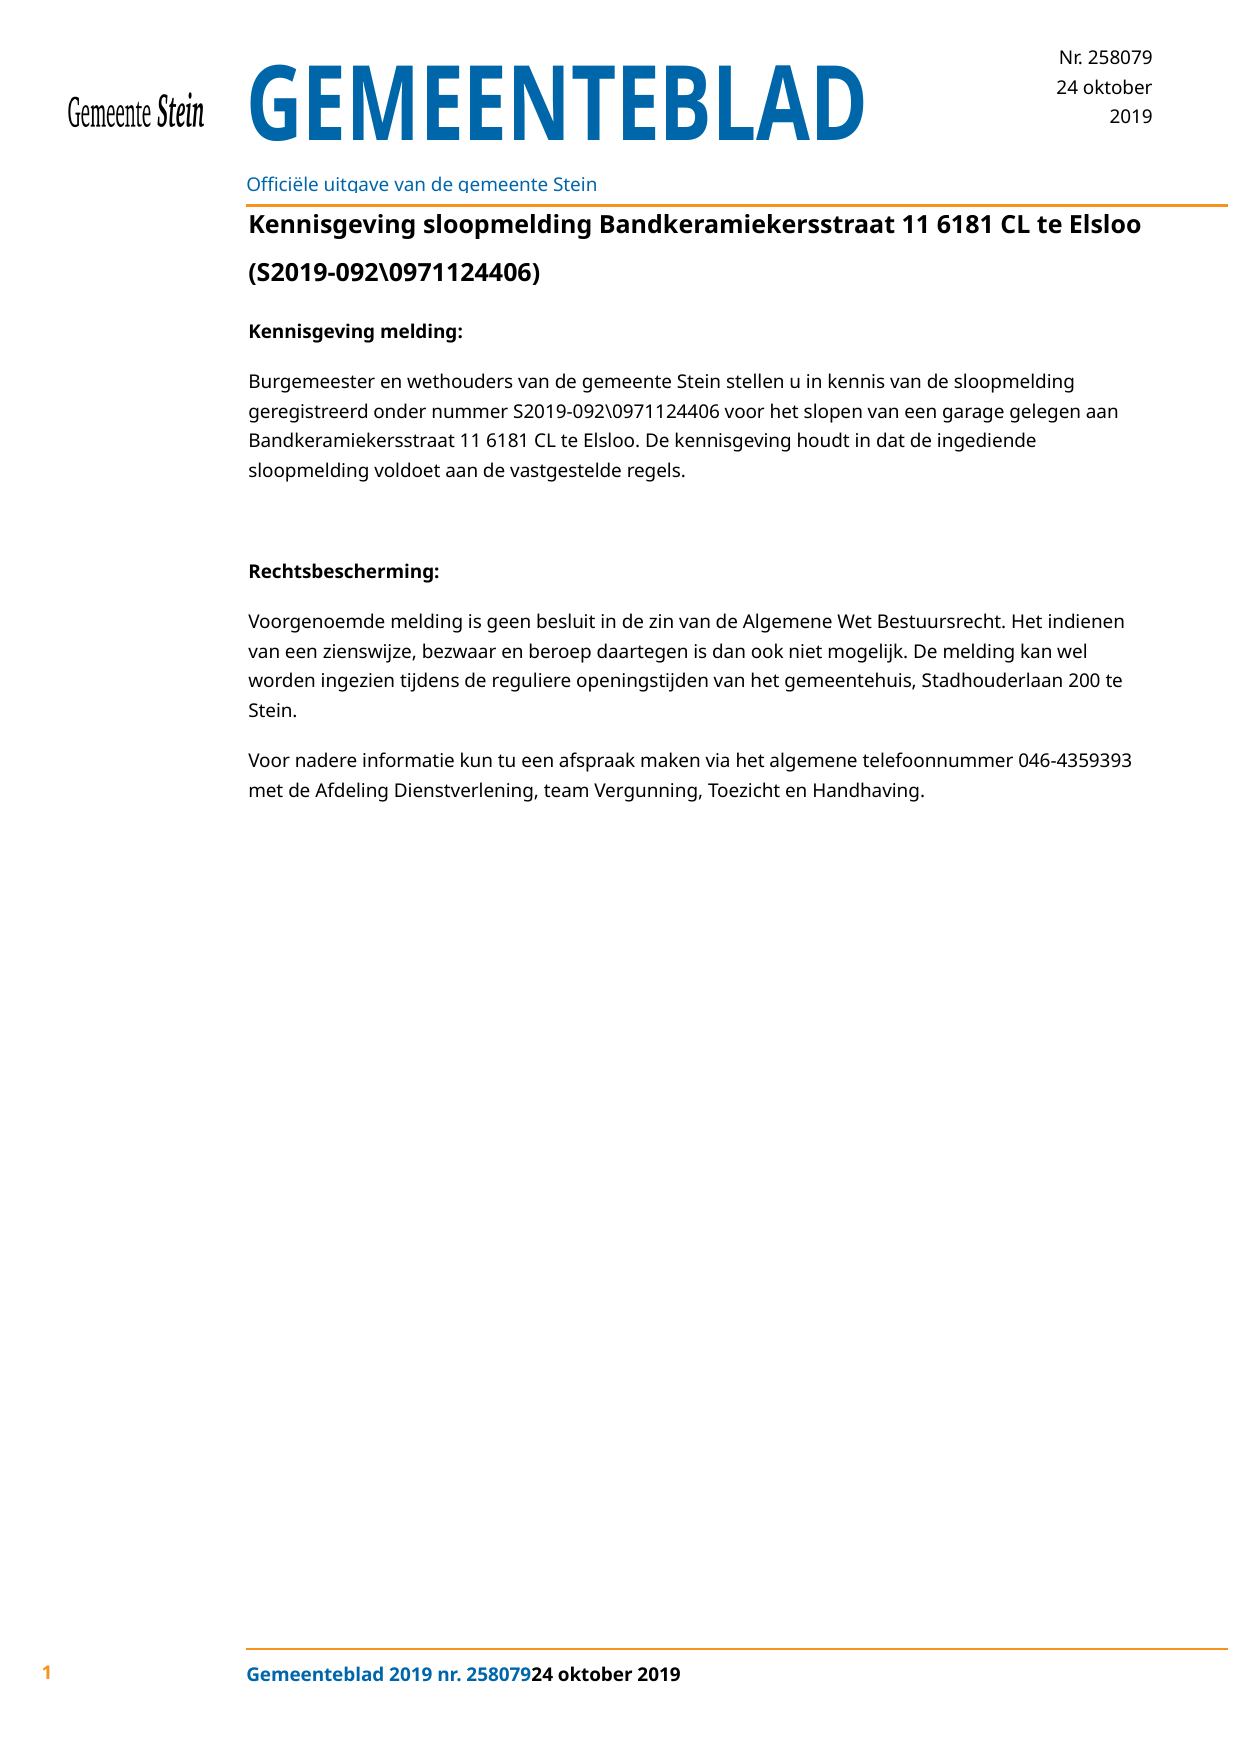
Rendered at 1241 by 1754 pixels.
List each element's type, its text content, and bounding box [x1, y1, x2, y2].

text Voorgenoemde melding is geen besluit in de zin van de Algemene Wet Bestuursrecht. Het indienen van een zienswijze, bezwaar en beroep daartegen is dan ook niet mogelijk. De melding kan wel worden ingezien tijdens de reguliere openingstijden van het gemeentehuis, Stadhouderlaan 200 te Stein. [248, 608, 1152, 723]
picture [41, 47, 231, 172]
text Voor nadere informatie kun tu een afspraak maken via het algemene telefoonnummer 046-4359393 met de Afdeling Dienstverlening, team Vergunning, Toezicht en Handhaving. [248, 747, 1152, 803]
text Kennisgeving sloopmelding Bandkeramiekersstraat 11 6181 CL te Elsloo (S2019-092\0971124406) [248, 207, 1152, 288]
text Kennisgeving melding: [248, 318, 1152, 344]
text Rechtsbescherming: [248, 558, 1152, 584]
text Burgemeester en wethouders van de gemeente Stein stellen u in kennis van de sloopmelding geregistreerd onder nummer S2019-092\0971124406 voor het slopen van een garage gelegen aan Bandkeramiekersstraat 11 6181 CL te Elsloo. De kennisgeving houdt in dat de ingediende sloopmelding voldoet aan de vastgestelde regels. [248, 368, 1152, 483]
